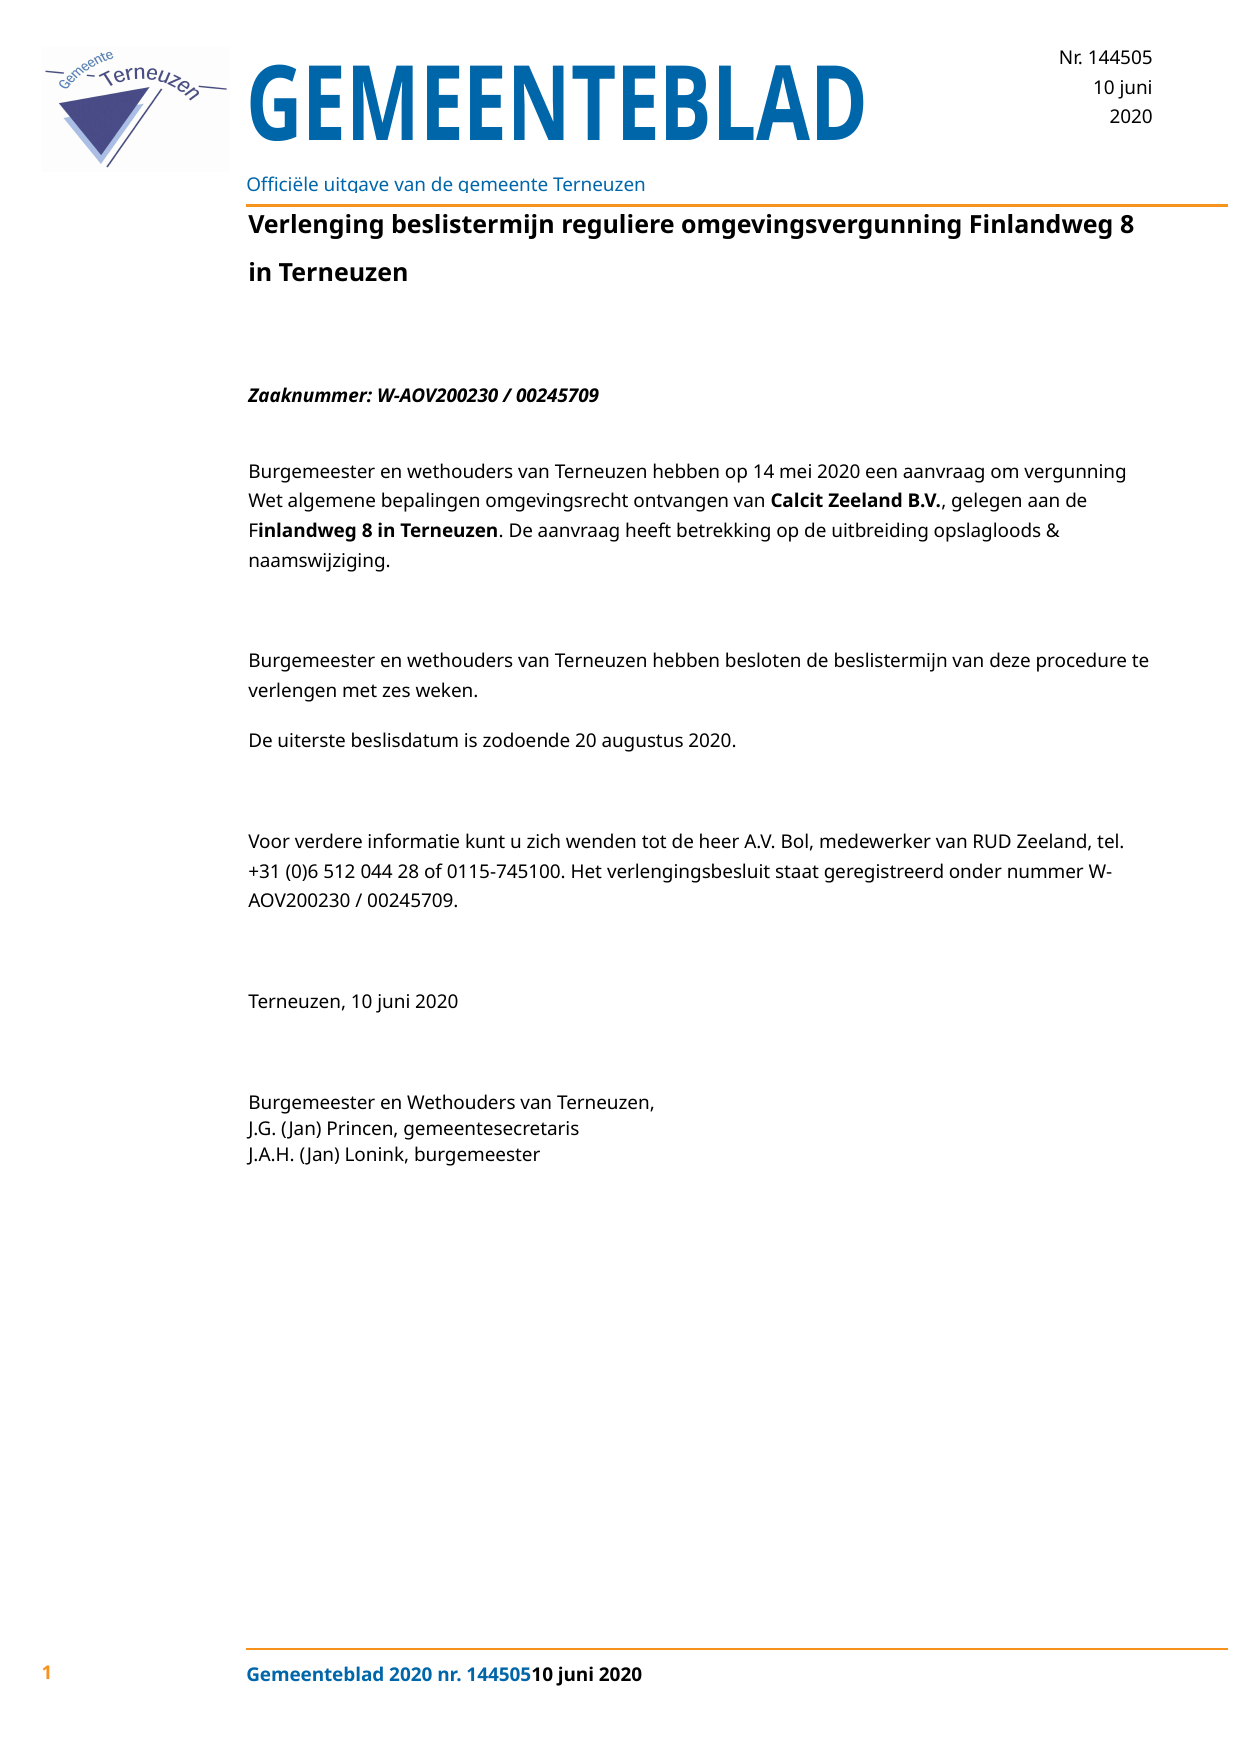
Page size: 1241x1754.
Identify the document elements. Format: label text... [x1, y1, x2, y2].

table_cell J.A.H. (Jan) Lonink, burgemeester [248, 1141, 1152, 1167]
table_header Burgemeester en Wethouders van Terneuzen, [248, 1089, 1152, 1115]
text De uiterste beslisdatum is zodoende 20 augustus 2020. [248, 728, 1152, 753]
text Voor verdere informatie kunt u zich wenden tot de heer A.V. Bol, medewerker van RUD Zeeland, tel. +31 (0)6 512 044 28 of 0115-745100. Het verlengingsbesluit staat geregistreerd onder nummer W-AOV200230 / 00245709. [248, 828, 1152, 913]
text Burgemeester en wethouders van Terneuzen hebben op 14 mei 2020 een aanvraag om vergunning Wet algemene bepalingen omgevingsrecht ontvangen van Calcit Zeeland B.V., gelegen aan de Finlandweg 8 in Terneuzen. De aanvraag heeft betrekking op de uitbreiding opslagloods & naamswijziging. [248, 458, 1152, 572]
table_cell [700, 1115, 1152, 1141]
table_cell [700, 1167, 1152, 1192]
text Burgemeester en wethouders van Terneuzen hebben besloten de beslistermijn van deze procedure te verlengen met zes weken. [248, 648, 1152, 703]
text Verlenging beslistermijn reguliere omgevingsvergunning Finlandweg 8 in Terneuzen [248, 207, 1152, 288]
text Zaaknummer: W-AOV200230 / 00245709 [248, 382, 1152, 408]
picture [41, 47, 231, 172]
table_cell J.G. (Jan) Princen, gemeentesecretaris [248, 1115, 700, 1141]
text Terneuzen, 10 juni 2020 [248, 988, 1152, 1014]
table_cell [248, 1167, 700, 1192]
